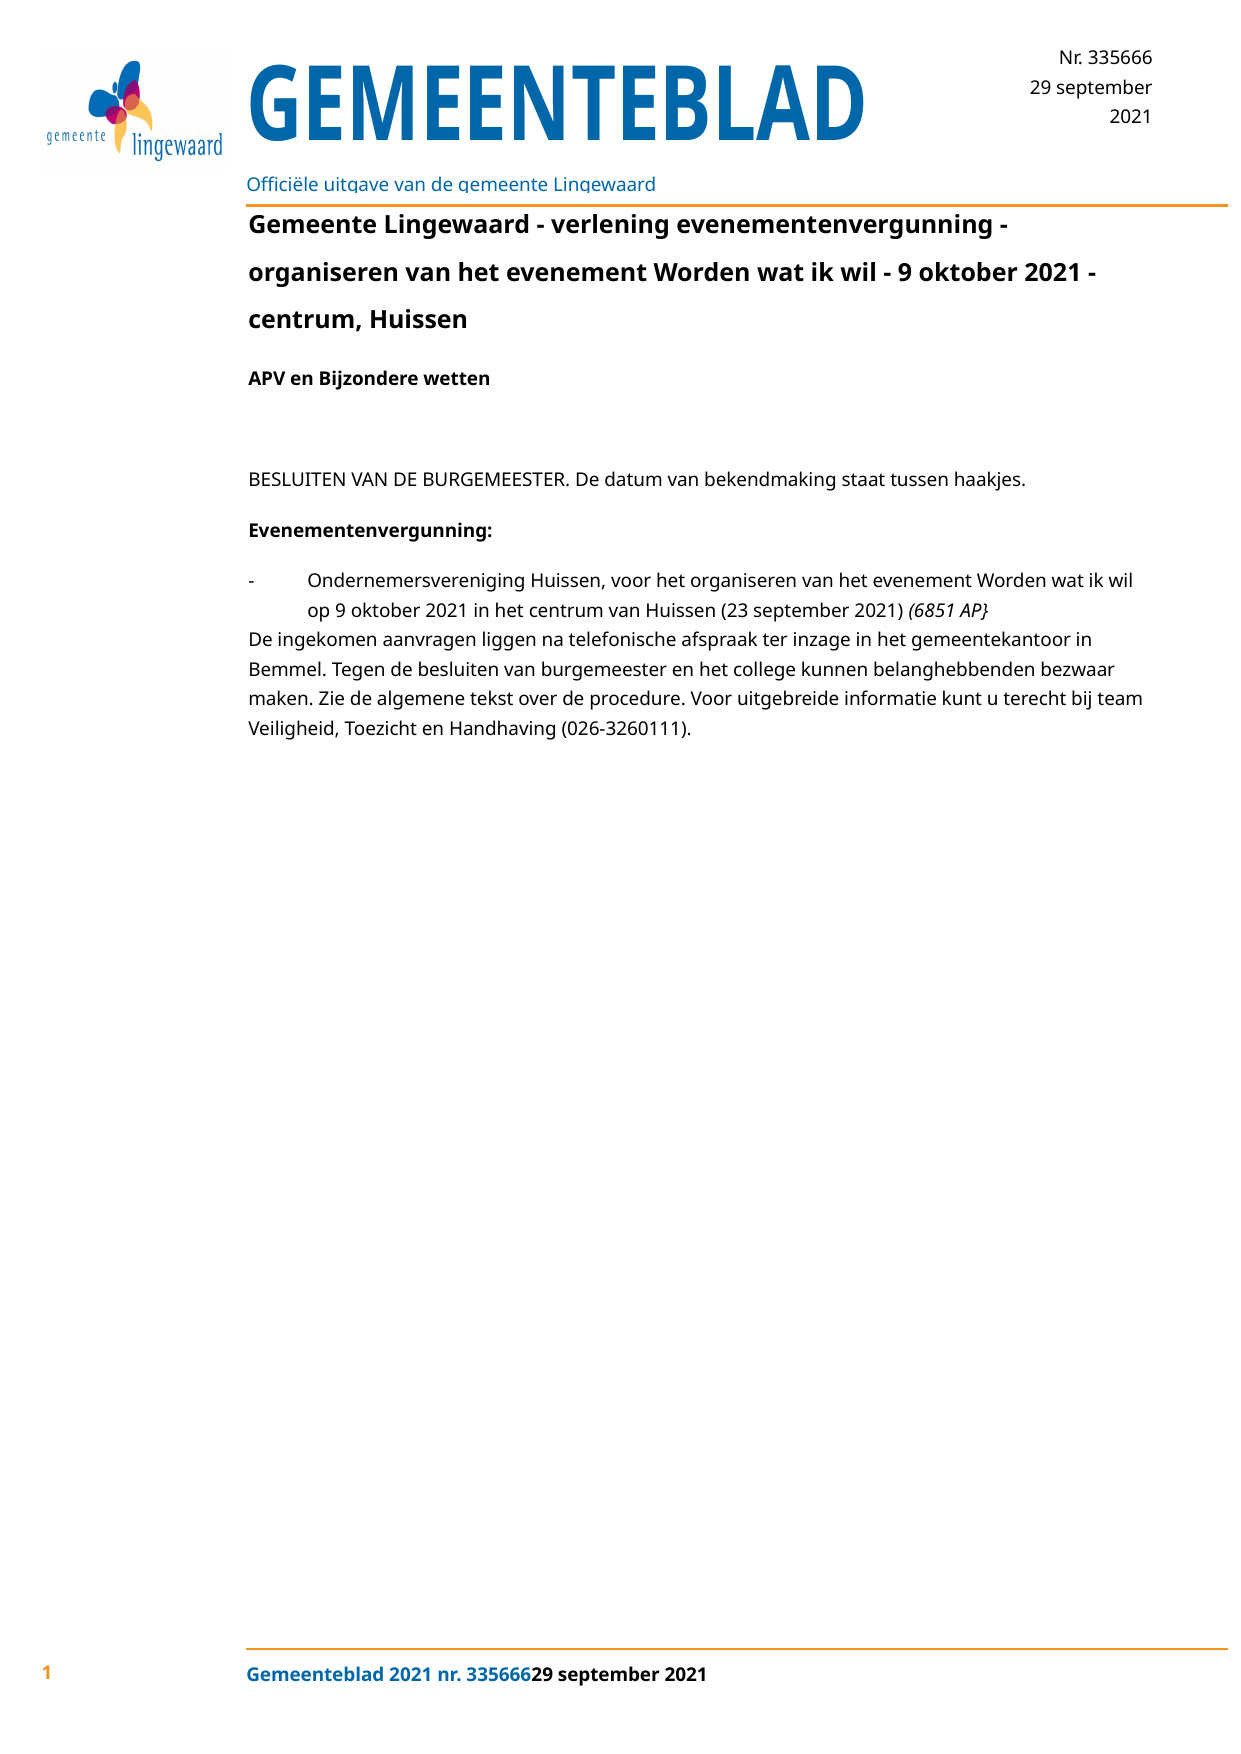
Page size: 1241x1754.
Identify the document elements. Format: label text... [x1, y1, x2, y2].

text BESLUITEN VAN DE BURGEMEESTER. De datum van bekendmaking staat tussen haakjes. [248, 466, 1152, 492]
text Gemeente Lingewaard - verlening evenementenvergunning - organiseren van het evenement Worden wat ik wil - 9 oktober 2021 - centrum, Huissen [248, 207, 1152, 336]
text APV en Bijzondere wetten [248, 366, 1152, 391]
text Evenementenvergunning: [248, 517, 1152, 542]
picture [41, 47, 231, 172]
text De ingekomen aanvragen liggen na telefonische afspraak ter inzage in het gemeentekantoor in Bemmel. Tegen de besluiten van burgemeester en het college kunnen belanghebbenden bezwaar maken. Zie de algemene tekst over de procedure. Voor uitgebreide informatie kunt u terecht bij team Veiligheid, Toezicht en Handhaving (026-3260111). [248, 626, 1152, 741]
list Ondernemersvereniging Huissen, voor het organiseren van het evenement Worden wat ik wil op 9 oktober 2021 in het centrum van Huissen (23 september 2021) (6851 AP} [248, 567, 1152, 622]
